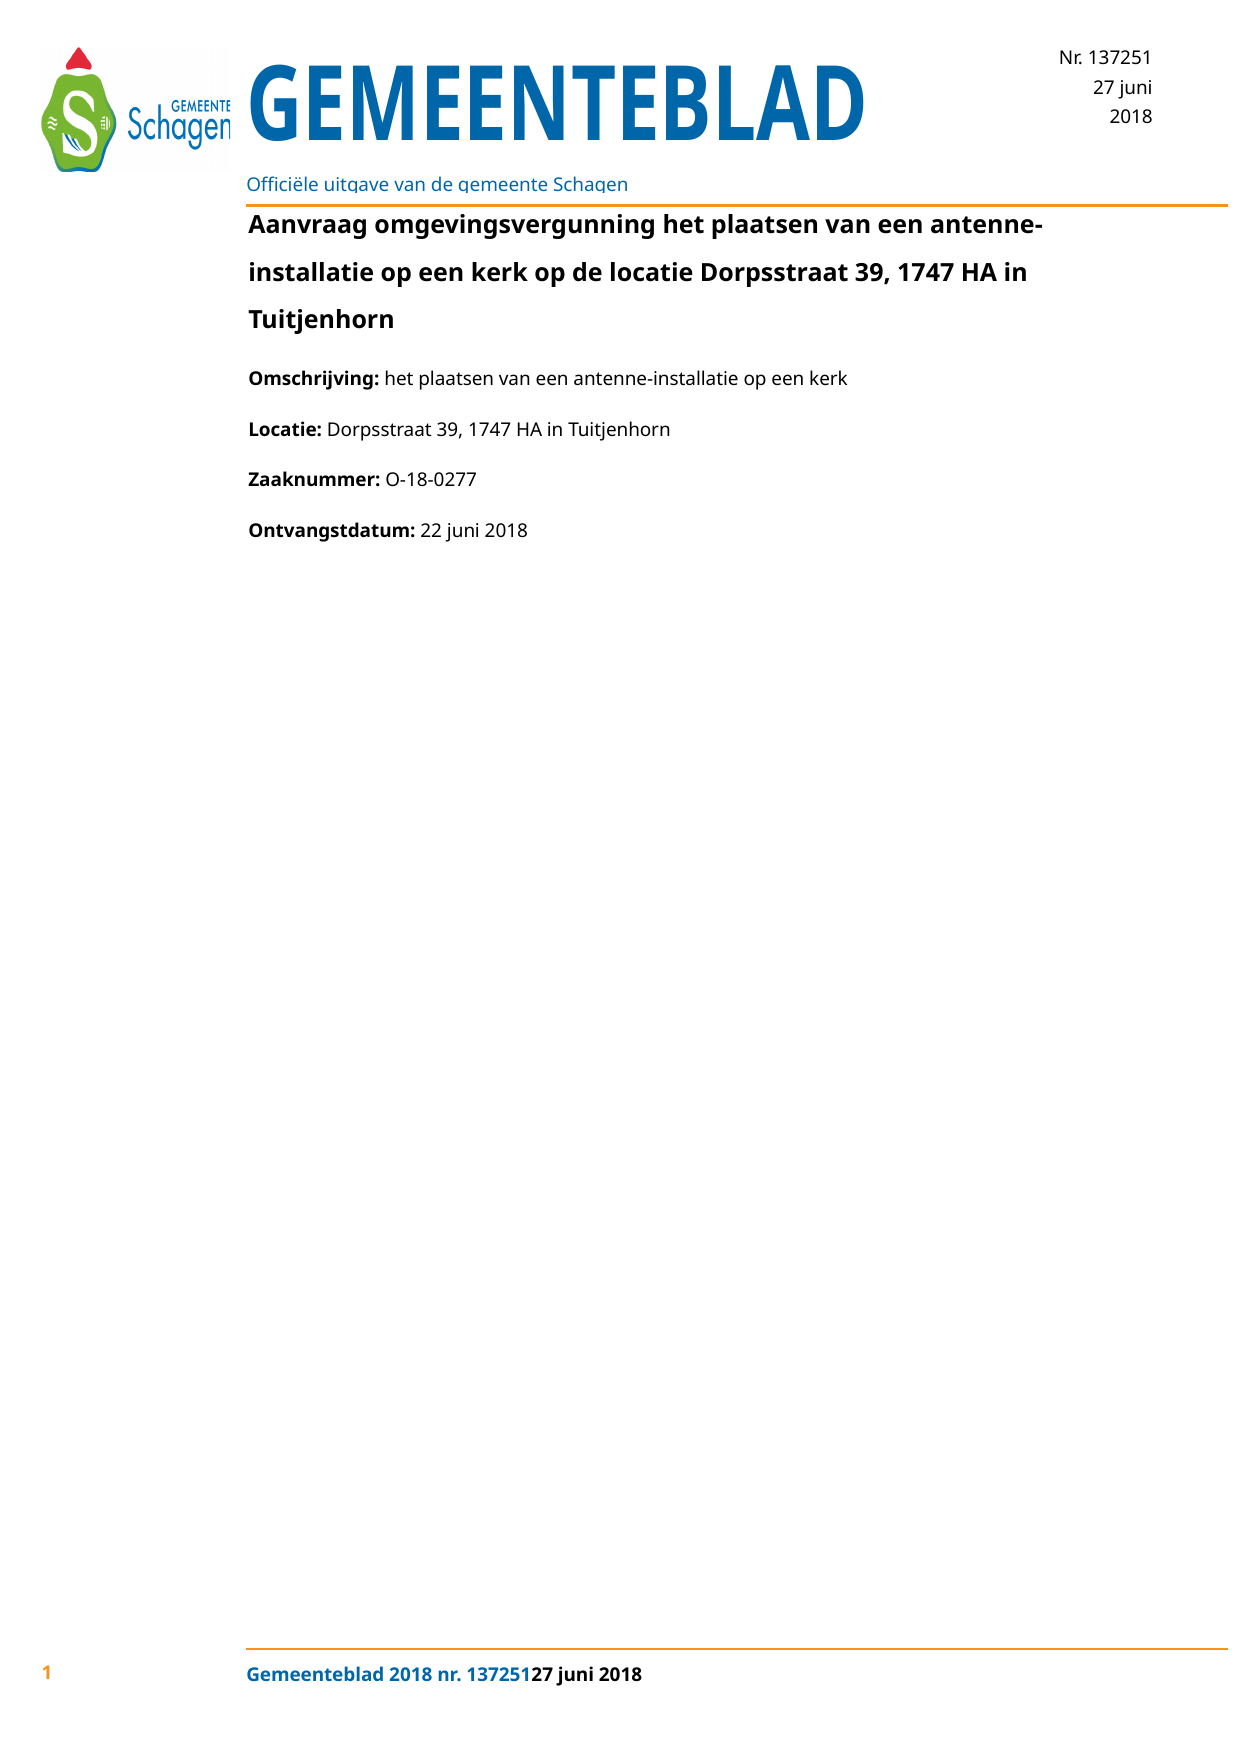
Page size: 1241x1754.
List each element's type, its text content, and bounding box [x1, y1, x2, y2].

text Aanvraag omgevingsvergunning het plaatsen van een antenne-installatie op een kerk op de locatie Dorpsstraat 39, 1747 HA in Tuitjenhorn [248, 207, 1152, 336]
text Locatie: Dorpsstraat 39, 1747 HA in Tuitjenhorn [248, 416, 1152, 442]
picture [41, 47, 231, 172]
text Omschrijving: het plaatsen van een antenne-installatie op een kerk [248, 366, 1152, 391]
text Ontvangstdatum: 22 juni 2018 [248, 517, 1152, 542]
text Zaaknummer: O-18-0277 [248, 466, 1152, 492]
